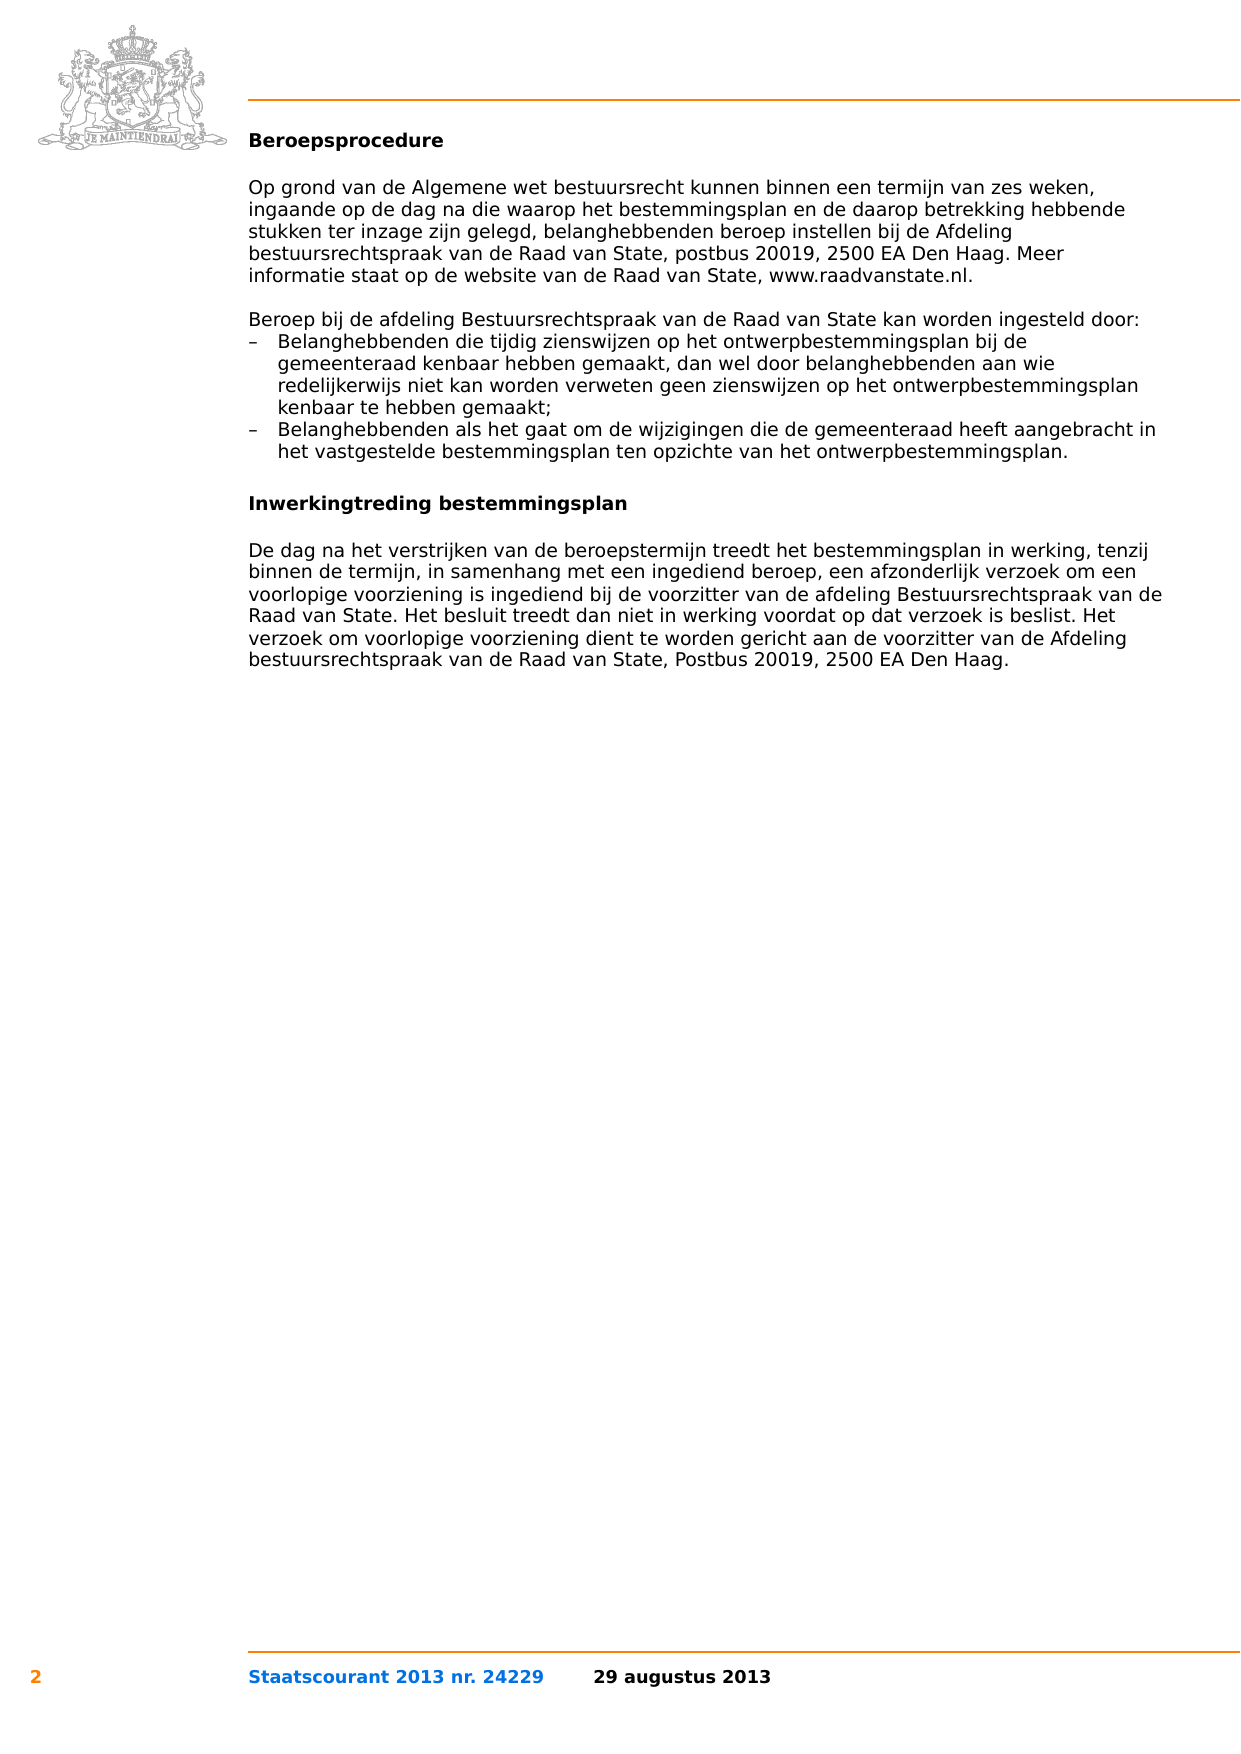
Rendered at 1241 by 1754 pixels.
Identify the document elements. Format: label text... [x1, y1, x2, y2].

picture [38, 25, 227, 150]
text – Belanghebbenden die tijdig zienswijzen op het ontwerpbestemmingsplan bij de gemeenteraad kenbaar hebben gemaakt, dan wel door belanghebbenden aan wie redelijkerwijs niet kan worden verweten geen zienswijzen op het ontwerpbestemmingsplan kenbaar te hebben gemaakt; [248, 331, 1163, 418]
text Beroep bij de afdeling Bestuursrechtspraak van de Raad van State kan worden ingesteld door: [248, 309, 1163, 331]
text – Belanghebbenden als het gaat om de wijzigingen die de gemeenteraad heeft aangebracht in het vastgestelde bestemmingsplan ten opzichte van het ontwerpbestemmingsplan. [248, 418, 1163, 462]
text De dag na het verstrijken van de beroepstermijn treedt het bestemmingsplan in werking, tenzij binnen de termijn, in samenhang met een ingediend beroep, een afzonderlijk verzoek om een voorlopige voorziening is ingediend bij de voorzitter van de afdeling Bestuursrechtspraak van de Raad van State. Het besluit treedt dan niet in werking voordat op dat verzoek is beslist. Het verzoek om voorlopige voorziening dient te worden gericht aan de voorzitter van de Afdeling bestuursrechtspraak van de Raad van State, Postbus 20019, 2500 EA Den Haag. [248, 539, 1163, 671]
text Op grond van de Algemene wet bestuursrecht kunnen binnen een termijn van zes weken, ingaande op de dag na die waarop het bestemmingsplan en de daarop betrekking hebbende stukken ter inzage zijn gelegd, belanghebbenden beroep instellen bij de Afdeling bestuursrechtspraak van de Raad van State, postbus 20019, 2500 EA Den Haag. Meer informatie staat op de website van de Raad van State, www.raadvanstate.nl. [248, 177, 1163, 287]
subtitle Inwerkingtreding bestemmingsplan [248, 492, 1163, 514]
subtitle Beroepsprocedure [248, 130, 1163, 152]
